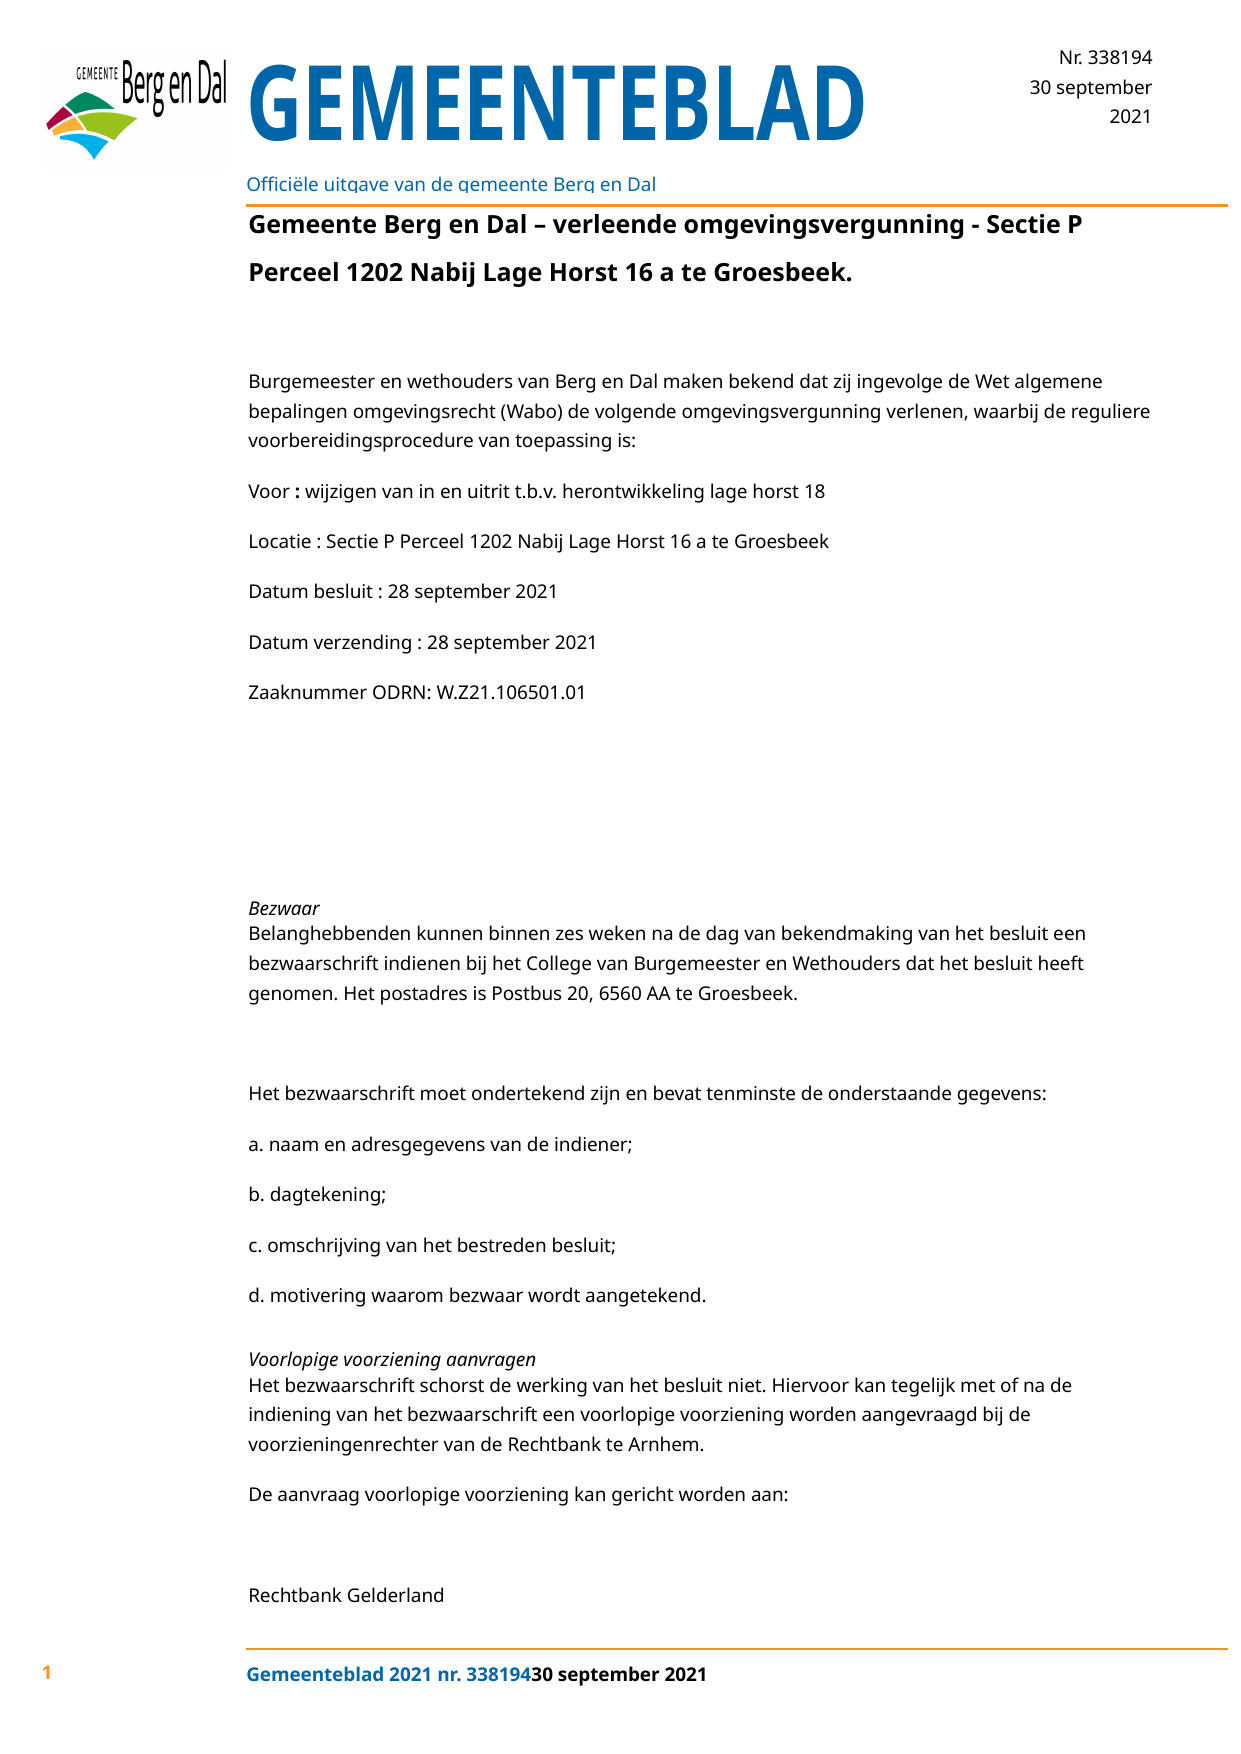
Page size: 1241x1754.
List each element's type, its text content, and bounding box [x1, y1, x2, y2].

text Voor : wijzigen van in en uitrit t.b.v. herontwikkeling lage horst 18 [248, 478, 1152, 504]
text c. omschrijving van het bestreden besluit; [248, 1232, 1152, 1257]
text Datum besluit : 28 september 2021 [248, 579, 1152, 604]
text De aanvraag voorlopige voorziening kan gericht worden aan: [248, 1481, 1152, 1507]
text Voorlopige voorziening aanvragen [248, 1346, 1152, 1372]
text Het bezwaarschrift moet ondertekend zijn en bevat tenminste de onderstaande gegevens: [248, 1081, 1152, 1106]
text b. dagtekening; [248, 1181, 1152, 1207]
text Rechtbank Gelderland [248, 1582, 1152, 1608]
picture [41, 47, 231, 172]
text a. naam en adresgegevens van de indiener; [248, 1131, 1152, 1157]
text Locatie : Sectie P Perceel 1202 Nabij Lage Horst 16 a te Groesbeek [248, 528, 1152, 554]
text Bezwaar [248, 895, 1152, 921]
text Belanghebbenden kunnen binnen zes weken na de dag van bekendmaking van het besluit een bezwaarschrift indienen bij het College van Burgemeester en Wethouders dat het besluit heeft genomen. Het postadres is Postbus 20, 6560 AA te Groesbeek. [248, 921, 1152, 1005]
text Zaaknummer ODRN: W.Z21.106501.01 [248, 679, 1152, 705]
text Gemeente Berg en Dal – verleende omgevingsvergunning - Sectie P Perceel 1202 Nabij Lage Horst 16 a te Groesbeek. [248, 207, 1152, 288]
text Burgemeester en wethouders van Berg en Dal maken bekend dat zij ingevolge de Wet algemene bepalingen omgevingsrecht (Wabo) de volgende omgevingsvergunning verlenen, waarbij de reguliere voorbereidingsprocedure van toepassing is: [248, 368, 1152, 453]
text Datum verzending : 28 september 2021 [248, 629, 1152, 655]
text d. motivering waarom bezwaar wordt aangetekend. [248, 1282, 1152, 1308]
text Het bezwaarschrift schorst de werking van het besluit niet. Hiervoor kan tegelijk met of na de indiening van het bezwaarschrift een voorlopige voorziening worden aangevraagd bij de voorzieningenrechter van de Rechtbank te Arnhem. [248, 1372, 1152, 1457]
